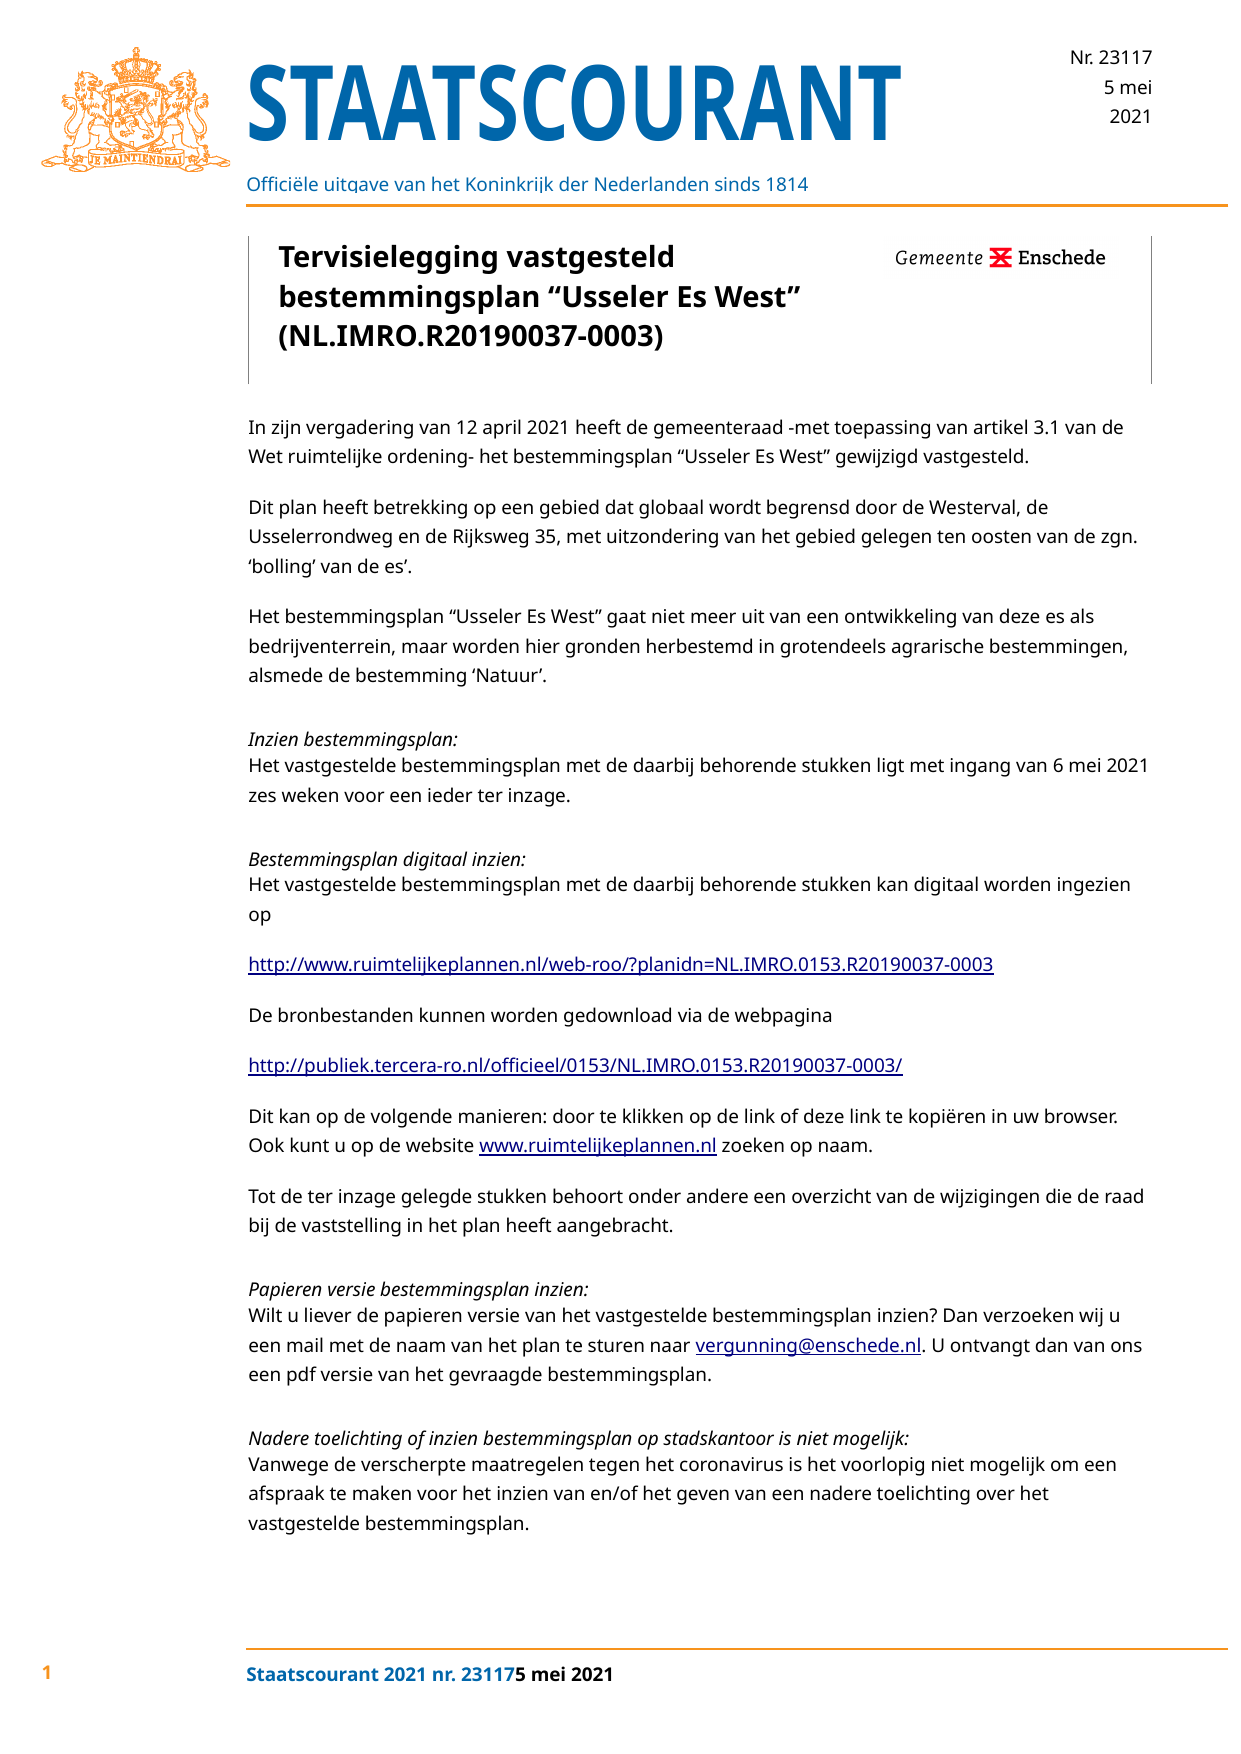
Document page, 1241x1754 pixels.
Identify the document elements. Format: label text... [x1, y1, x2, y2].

text http://publiek.tercera-ro.nl/officieel/0153/NL.IMRO.0153.R20190037-0003/ [248, 1052, 1152, 1078]
picture [882, 236, 1119, 279]
text Tot de ter inzage gelegde stukken behoort onder andere een overzicht van de wijzigingen die de raad bij de vaststelling in het plan heeft aangebracht. [248, 1183, 1152, 1238]
text Vanwege de verscherpte maatregelen tegen het coronavirus is het voorlopig niet mogelijk om een afspraak te maken voor het inzien van en/of het geven van een nadere toelichting over het vastgestelde bestemmingsplan. [248, 1451, 1152, 1536]
text Het bestemmingsplan “Usseler Es West” gaat niet meer uit van een ontwikkeling van deze es als bedrijventerrein, maar worden hier gronden herbestemd in grotendeels agrarische bestemmingen, alsmede de bestemming ‘Natuur’. [248, 603, 1152, 688]
table_header [850, 236, 1151, 384]
text Bestemmingsplan digitaal inzien: [248, 846, 1152, 872]
text Papieren versie bestemmingsplan inzien: [248, 1276, 1152, 1302]
text Dit plan heeft betrekking op een gebied dat globaal wordt begrensd door de Westerval, de Usselerrondweg en de Rijksweg 35, met uitzondering van het gebied gelegen ten oosten van de zgn. ‘bolling’ van de es’. [248, 494, 1152, 579]
text Wilt u liever de papieren versie van het vastgestelde bestemmingsplan inzien? Dan verzoeken wij u een mail met de naam van het plan te sturen naar vergunning@enschede.nl. U ontvangt dan van ons een pdf versie van het gevraagde bestemmingsplan. [248, 1302, 1152, 1387]
text Het vastgestelde bestemmingsplan met de daarbij behorende stukken kan digitaal worden ingezien op [248, 872, 1152, 927]
table_header Tervisielegging vastgesteld bestemmingsplan “Usseler Es West” (NL.IMRO.R20190037-0003) [249, 236, 850, 384]
picture [41, 47, 231, 172]
text Dit kan op de volgende manieren: door te klikken op de link of deze link te kopiëren in uw browser. Ook kunt u op de website www.ruimtelijkeplannen.nl zoeken op naam. [248, 1103, 1152, 1158]
text http://www.ruimtelijkeplannen.nl/web-roo/?planidn=NL.IMRO.0153.R20190037-0003 [248, 952, 1152, 977]
text Nadere toelichting of inzien bestemmingsplan op stadskantoor is niet mogelijk: [248, 1425, 1152, 1451]
text De bronbestanden kunnen worden gedownload via de webpagina [248, 1002, 1152, 1028]
text Inzien bestemmingsplan: [248, 727, 1152, 752]
text In zijn vergadering van 12 april 2021 heeft de gemeenteraad -met toepassing van artikel 3.1 van de Wet ruimtelijke ordening- het bestemmingsplan “Usseler Es West” gewijzigd vastgesteld. [248, 414, 1152, 469]
text Het vastgestelde bestemmingsplan met de daarbij behorende stukken ligt met ingang van 6 mei 2021 zes weken voor een ieder ter inzage. [248, 752, 1152, 808]
